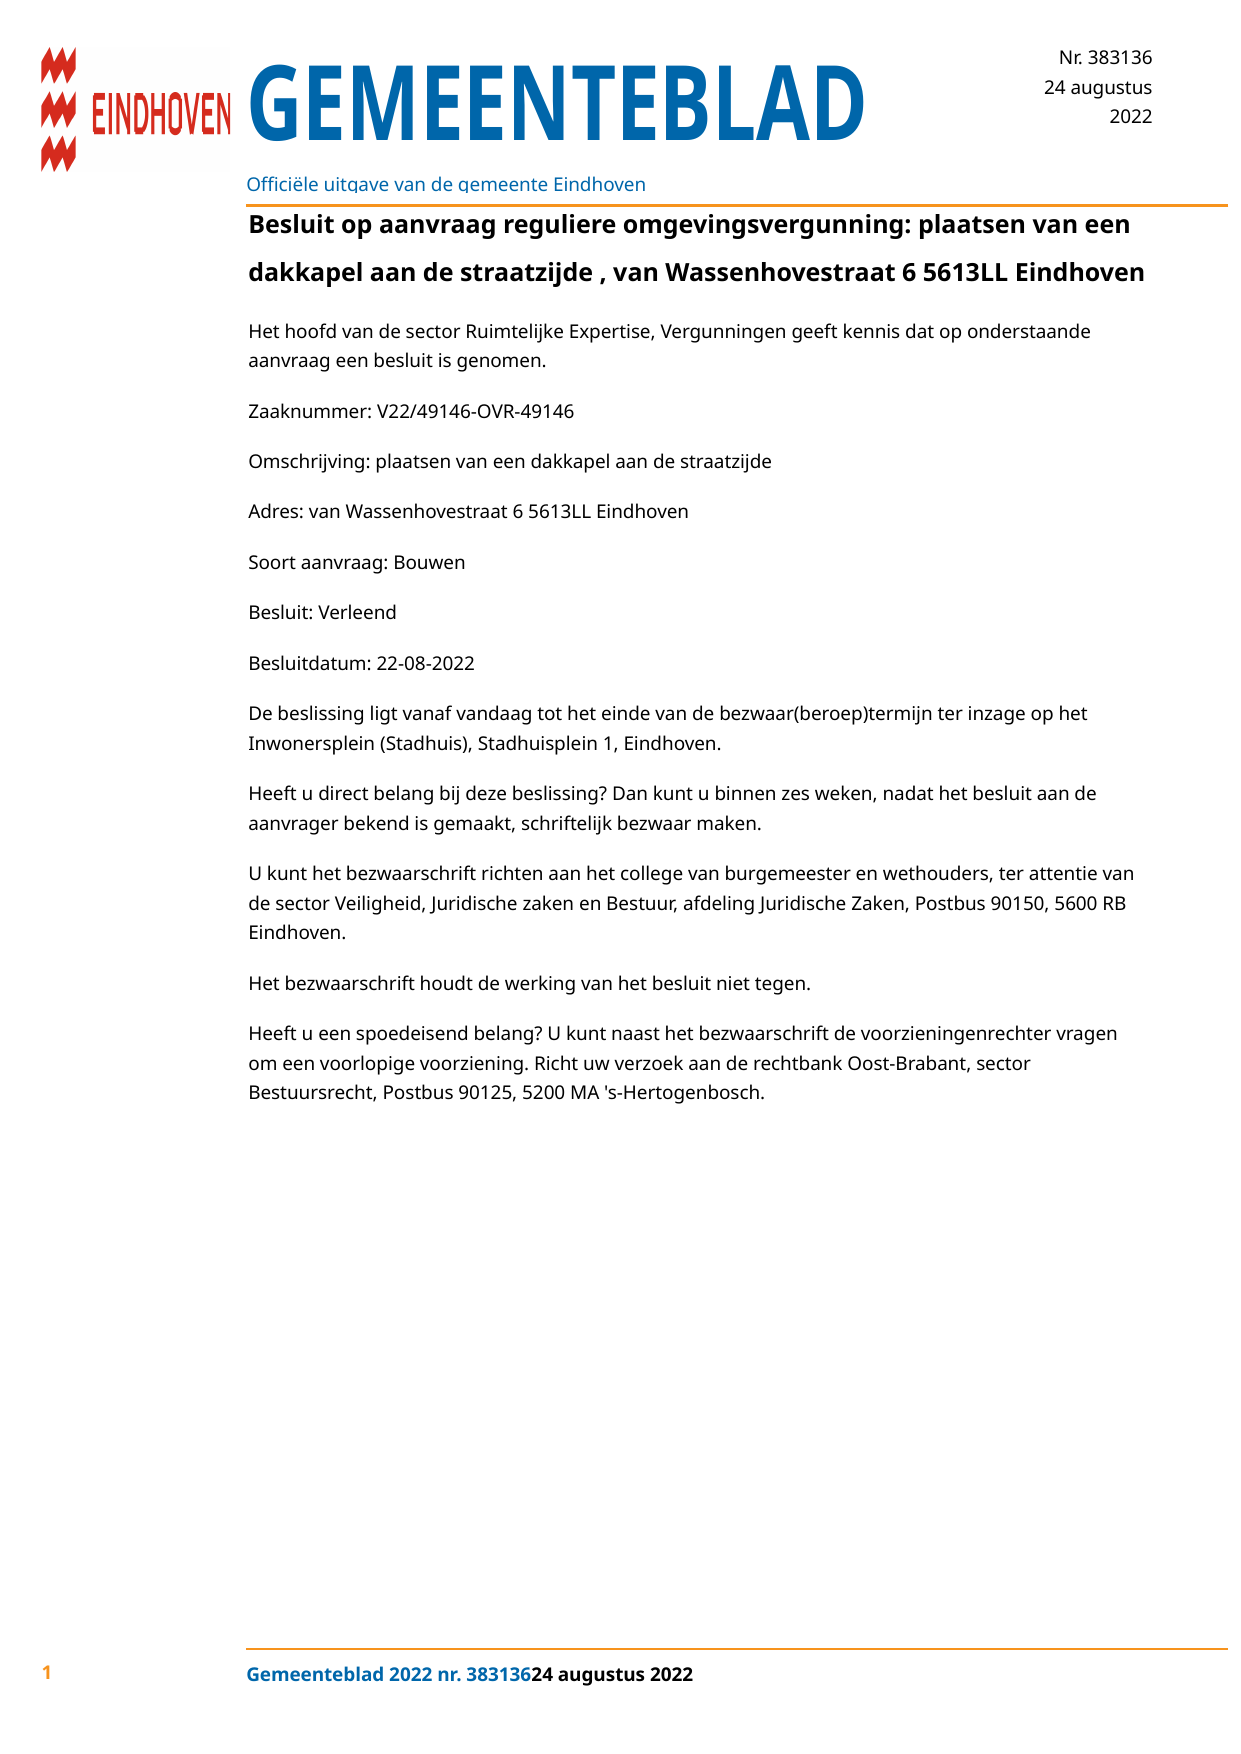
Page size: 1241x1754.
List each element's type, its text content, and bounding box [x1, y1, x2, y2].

text Het hoofd van de sector Ruimtelijke Expertise, Vergunningen geeft kennis dat op onderstaande aanvraag een besluit is genomen. [248, 318, 1152, 373]
text U kunt het bezwaarschrift richten aan het college van burgemeester en wethouders, ter attentie van de sector Veiligheid, Juridische zaken en Bestuur, afdeling Juridische Zaken, Postbus 90150, 5600 RB Eindhoven. [248, 860, 1152, 945]
text Adres: van Wassenhovestraat 6 5613LL Eindhoven [248, 499, 1152, 524]
picture [41, 47, 231, 172]
text Besluit: Verleend [248, 599, 1152, 625]
text Heeft u direct belang bij deze beslissing? Dan kunt u binnen zes weken, nadat het besluit aan de aanvrager bekend is gemaakt, schriftelijk bezwaar maken. [248, 780, 1152, 836]
text Het bezwaarschrift houdt de werking van het besluit niet tegen. [248, 970, 1152, 996]
text Besluit op aanvraag reguliere omgevingsvergunning: plaatsen van een dakkapel aan de straatzijde , van Wassenhovestraat 6 5613LL Eindhoven [248, 207, 1152, 288]
text Soort aanvraag: Bouwen [248, 549, 1152, 575]
text Heeft u een spoedeisend belang? U kunt naast het bezwaarschrift de voorzieningenrechter vragen om een voorlopige voorziening. Richt uw verzoek aan de rechtbank Oost-Brabant, sector Bestuursrecht, Postbus 90125, 5200 MA 's-Hertogenbosch. [248, 1020, 1152, 1105]
text Omschrijving: plaatsen van een dakkapel aan de straatzijde [248, 448, 1152, 474]
text Zaaknummer: V22/49146-OVR-49146 [248, 398, 1152, 424]
text De beslissing ligt vanaf vandaag tot het einde van de bezwaar(beroep)termijn ter inzage op het Inwonersplein (Stadhuis), Stadhuisplein 1, Eindhoven. [248, 700, 1152, 756]
text Besluitdatum: 22-08-2022 [248, 650, 1152, 676]
